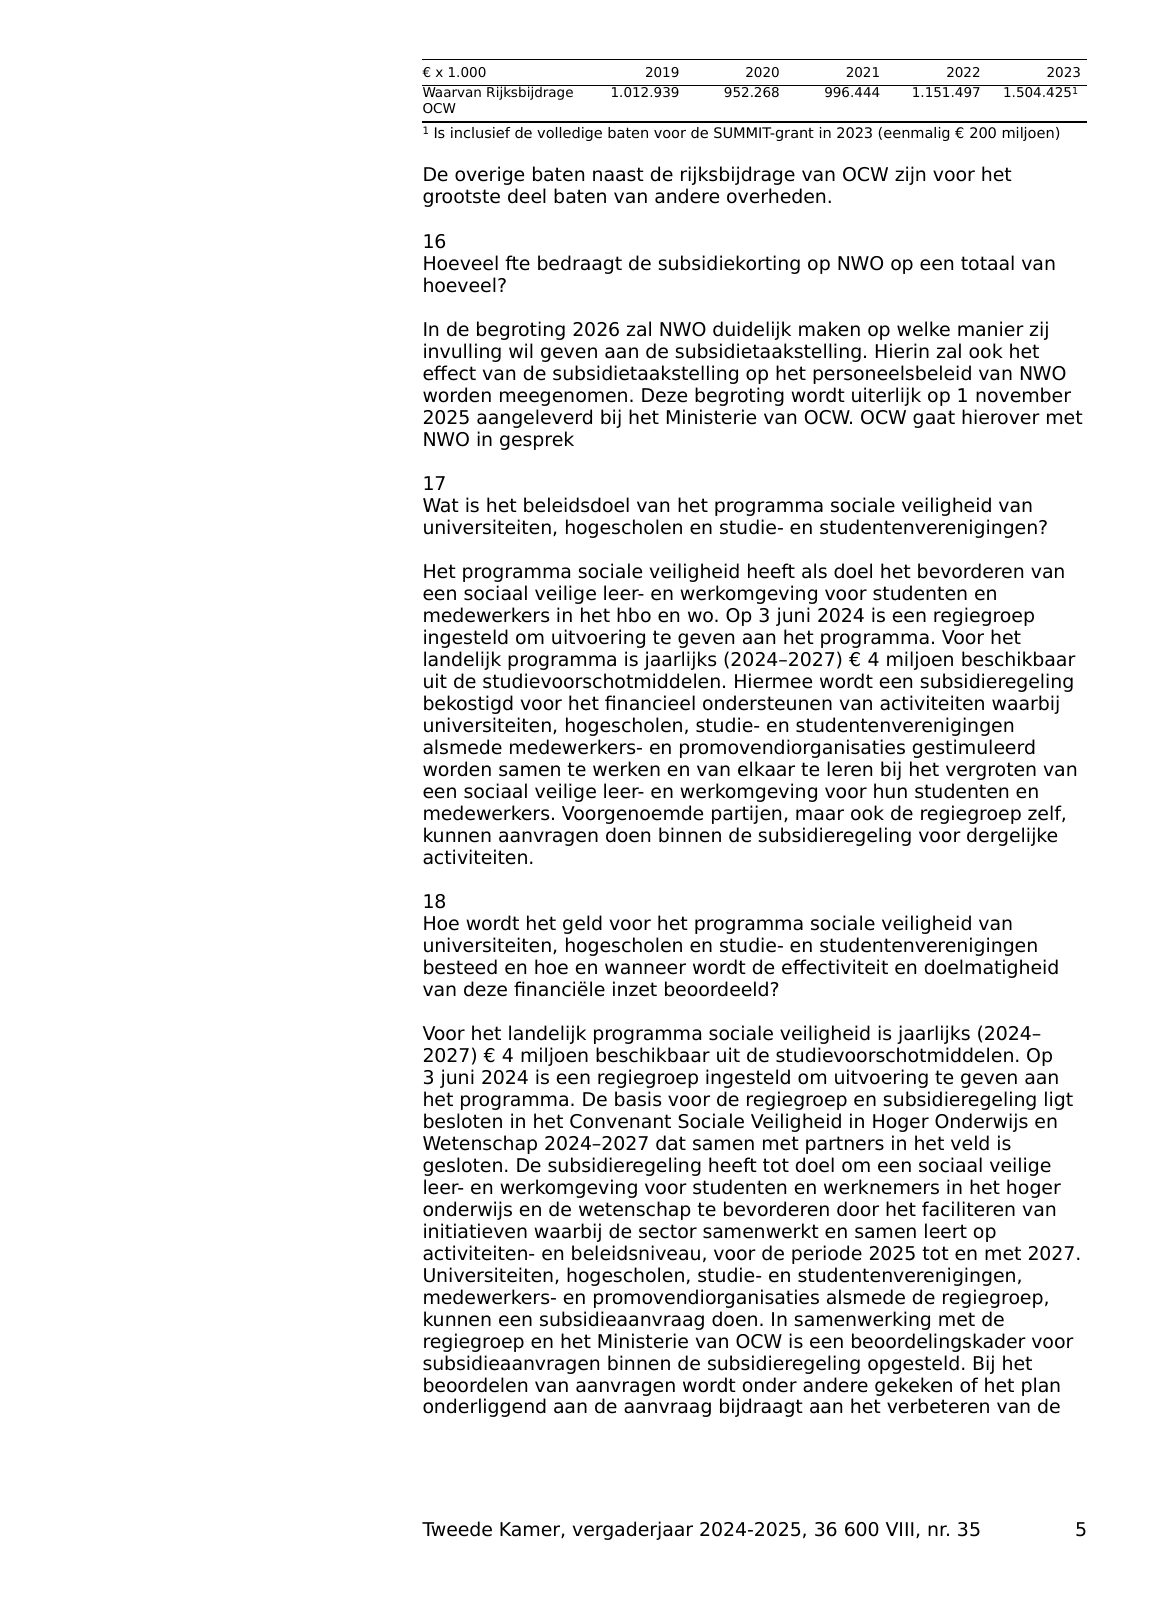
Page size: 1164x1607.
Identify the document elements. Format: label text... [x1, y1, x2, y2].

text Hoeveel fte bedraagt de subsidiekorting op NWO op een totaal van hoeveel? [422, 252, 1087, 296]
table_cell 996.444 [785, 86, 886, 121]
table_cell 1 Is inclusief de volledige baten voor de SUMMIT-grant in 2023 (eenmalig € 200 miljoen) [422, 123, 1087, 142]
table_header 2019 [585, 60, 685, 85]
table_header 2022 [886, 60, 986, 85]
text 18 [422, 891, 1087, 913]
table_header 2021 [785, 60, 886, 85]
table_header € x 1.000 [422, 60, 585, 85]
text Voor het landelijk programma sociale veiligheid is jaarlijks (2024–2027) € 4 miljoen beschikbaar uit de studievoorschotmiddelen. Op 3 juni 2024 is een regiegroep ingesteld om uitvoering te geven aan het programma. De basis voor de regiegroep en subsidieregeling ligt besloten in het Convenant Sociale Veiligheid in Hoger Onderwijs en Wetenschap 2024–2027 dat samen met partners in het veld is gesloten. De subsidieregeling heeft tot doel om een sociaal veilige leer- en werkomgeving voor studenten en werknemers in het hoger onderwijs en de wetenschap te bevorderen door het faciliteren van initiatieven waarbij de sector samenwerkt en samen leert op activiteiten- en beleidsniveau, voor de periode 2025 tot en met 2027. Universiteiten, hogescholen, studie- en studentenverenigingen, medewerkers- en promovendiorganisaties alsmede de regiegroep, kunnen een subsidieaanvraag doen. In samenwerking met de regiegroep en het Ministerie van OCW is een beoordelingskader voor subsidieaanvragen binnen de subsidieregeling opgesteld. Bij het beoordelen van aanvragen wordt onder andere gekeken of het plan onderliggend aan de aanvraag bijdraagt aan het verbeteren van de [422, 1023, 1087, 1418]
text Hoe wordt het geld voor het programma sociale veiligheid van universiteiten, hogescholen en studie- en studentenverenigingen besteed en hoe en wanneer wordt de effectiviteit en doelmatigheid van deze financiële inzet beoordeeld? [422, 913, 1087, 1001]
text 17 [422, 473, 1087, 495]
table_header 2020 [685, 60, 785, 85]
text In de begroting 2026 zal NWO duidelijk maken op welke manier zij invulling wil geven aan de subsidietaakstelling. Hierin zal ook het effect van de subsidietaakstelling op het personeelsbeleid van NWO worden meegenomen. Deze begroting wordt uiterlijk op 1 november 2025 aangeleverd bij het Ministerie van OCW. OCW gaat hierover met NWO in gesprek [422, 319, 1087, 451]
text Het programma sociale veiligheid heeft als doel het bevorderen van een sociaal veilige leer- en werkomgeving voor studenten en medewerkers in het hbo en wo. Op 3 juni 2024 is een regiegroep ingesteld om uitvoering te geven aan het programma. Voor het landelijk programma is jaarlijks (2024–2027) € 4 miljoen beschikbaar uit de studievoorschotmiddelen. Hiermee wordt een subsidieregeling bekostigd voor het financieel ondersteunen van activiteiten waarbij universiteiten, hogescholen, studie- en studentenverenigingen alsmede medewerkers- en promovendiorganisaties gestimuleerd worden samen te werken en van elkaar te leren bij het vergroten van een sociaal veilige leer- en werkomgeving voor hun studenten en medewerkers. Voorgenoemde partijen, maar ook de regiegroep zelf, kunnen aanvragen doen binnen de subsidieregeling voor dergelijke activiteiten. [422, 561, 1087, 868]
table_cell 1.504.4251 [986, 86, 1087, 121]
text 16 [422, 231, 1087, 252]
table_cell Waarvan Rijksbijdrage OCW [422, 86, 585, 121]
table_cell 1.012.939 [585, 86, 685, 121]
text Wat is het beleidsdoel van het programma sociale veiligheid van universiteiten, hogescholen en studie- en studentenverenigingen? [422, 495, 1087, 539]
table_header 2023 [986, 60, 1087, 85]
text De overige baten naast de rijksbijdrage van OCW zijn voor het grootste deel baten van andere overheden. [422, 164, 1087, 208]
table_cell 952.268 [685, 86, 785, 121]
table_cell 1.151.497 [886, 86, 986, 121]
